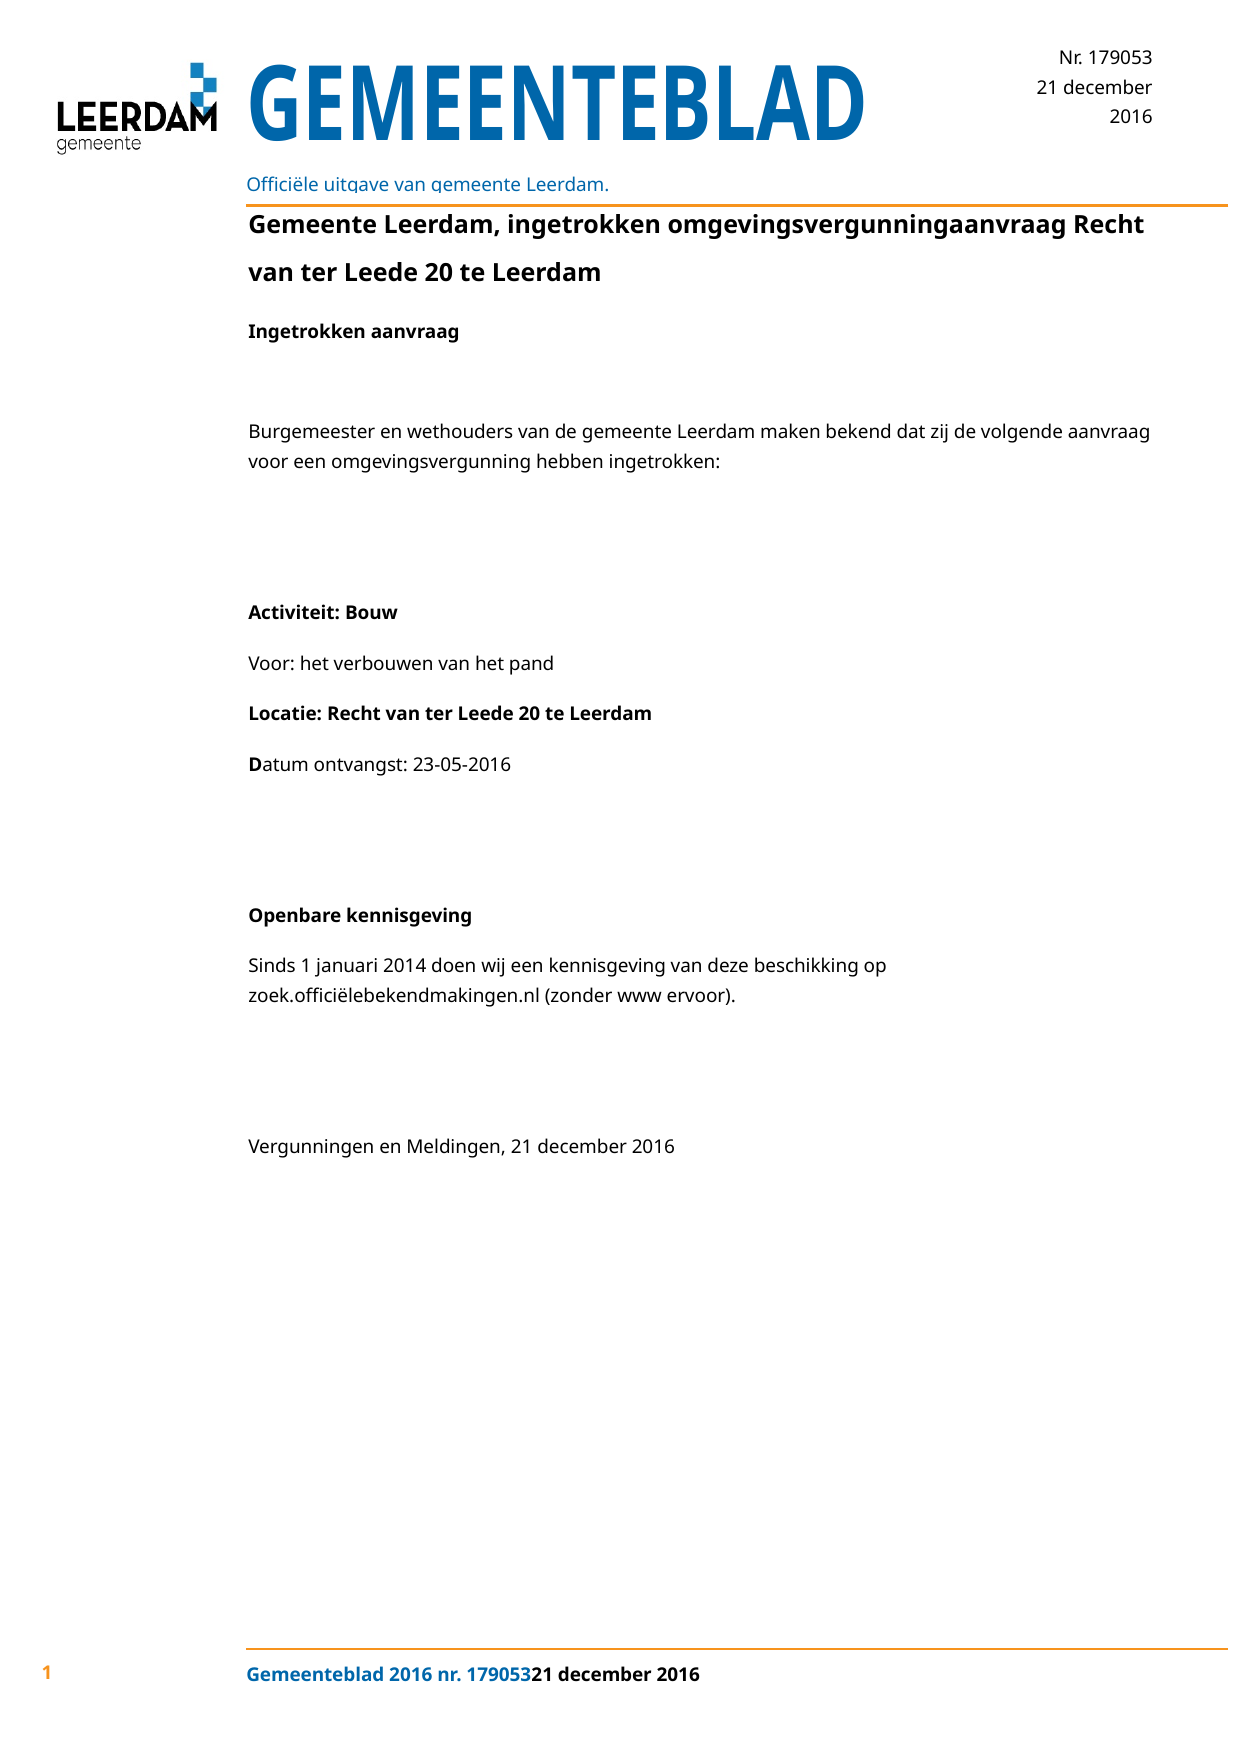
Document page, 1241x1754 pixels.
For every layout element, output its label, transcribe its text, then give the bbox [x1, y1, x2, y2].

text Locatie: Recht van ter Leede 20 te Leerdam [248, 700, 1152, 726]
picture [41, 47, 231, 172]
text Burgemeester en wethouders van de gemeente Leerdam maken bekend dat zij de volgende aanvraag voor een omgevingsvergunning hebben ingetrokken: [248, 419, 1152, 474]
text Vergunningen en Meldingen, 21 december 2016 [248, 1133, 1152, 1159]
text Voor: het verbouwen van het pand [248, 650, 1152, 676]
text Gemeente Leerdam, ingetrokken omgevingsvergunningaanvraag Recht van ter Leede 20 te Leerdam [248, 207, 1152, 288]
text Datum ontvangst: 23-05-2016 [248, 751, 1152, 777]
text Sinds 1 januari 2014 doen wij een kennisgeving van deze beschikking op zoek.officiëlebekendmakingen.nl (zonder www ervoor). [248, 952, 1152, 1008]
text Openbare kennisgeving [248, 902, 1152, 928]
text Activiteit: Bouw [248, 599, 1152, 625]
text Ingetrokken aanvraag [248, 318, 1152, 344]
